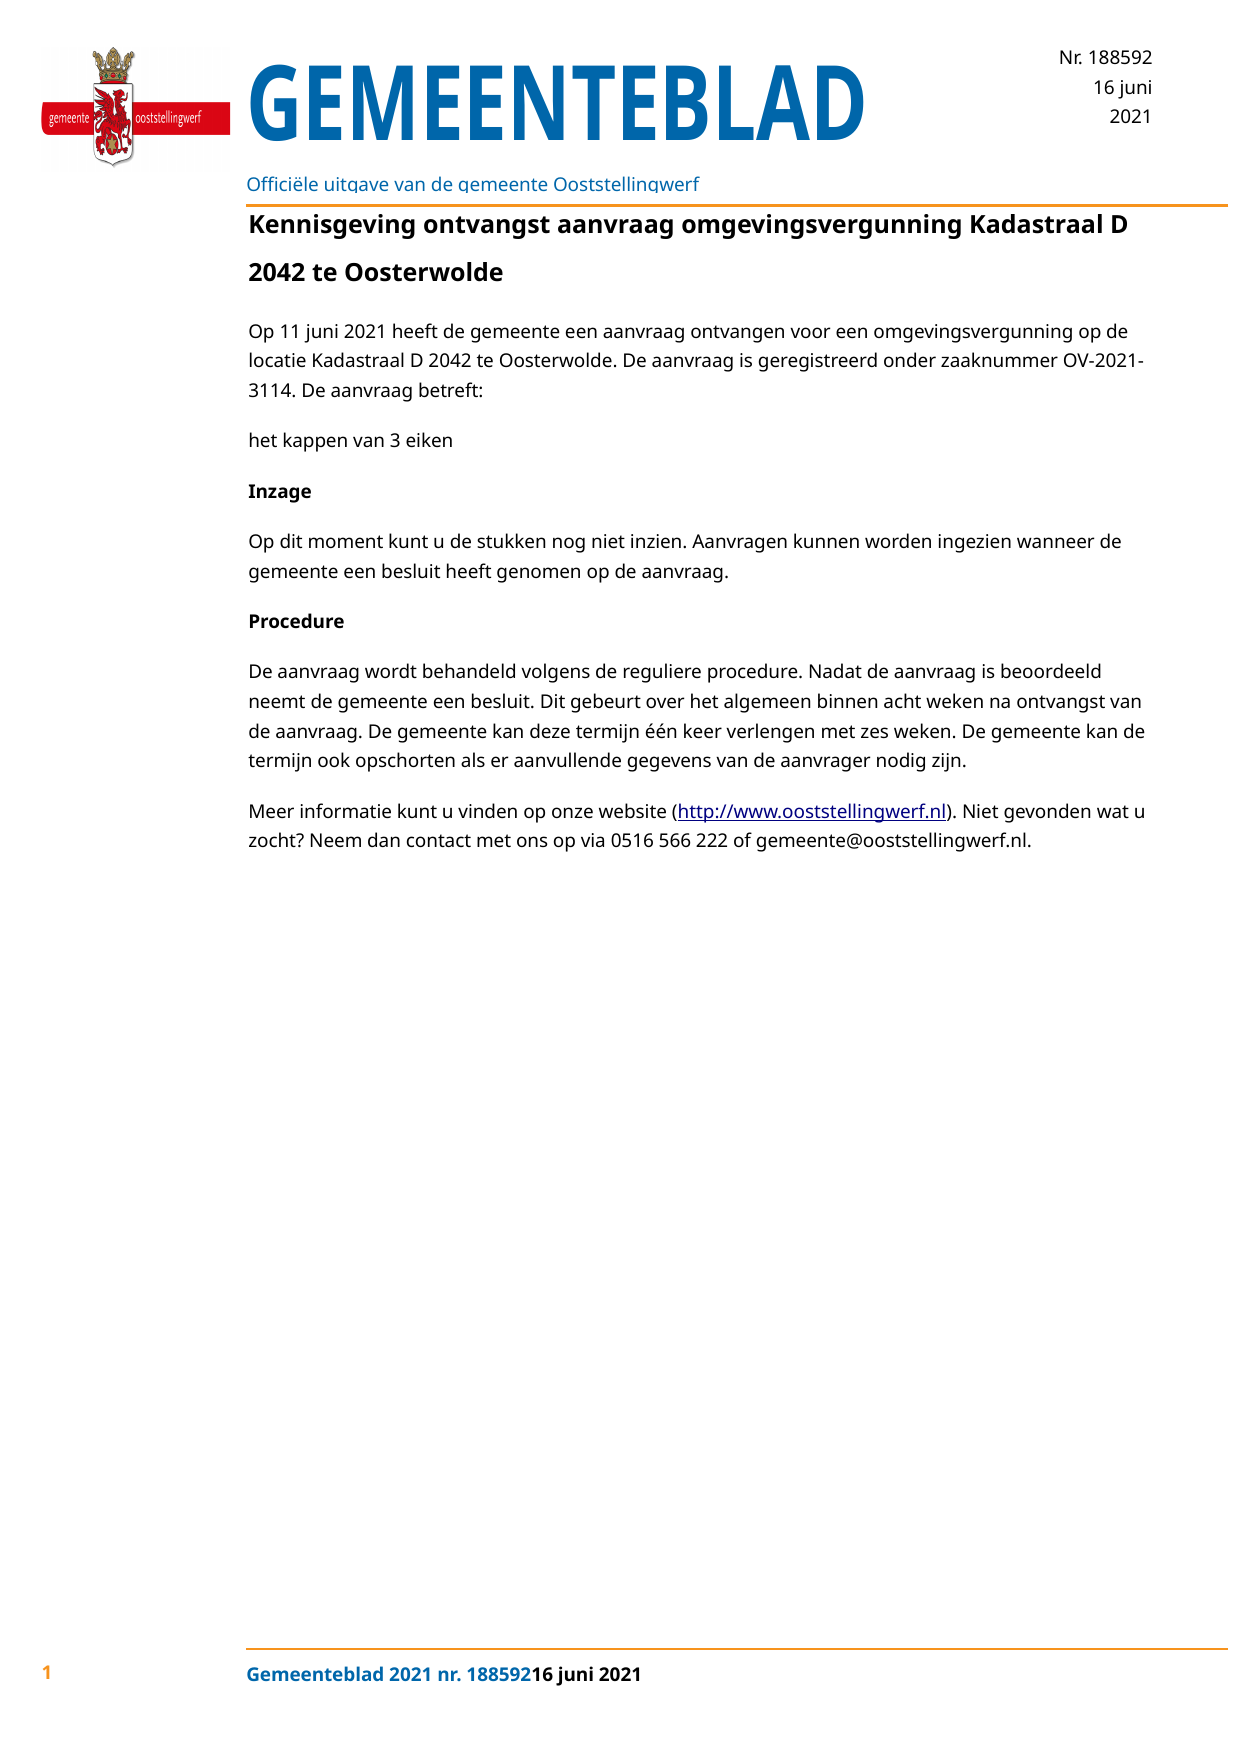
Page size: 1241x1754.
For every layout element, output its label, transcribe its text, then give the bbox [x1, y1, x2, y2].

text Op 11 juni 2021 heeft de gemeente een aanvraag ontvangen voor een omgevingsvergunning op de locatie Kadastraal D 2042 te Oosterwolde. De aanvraag is geregistreerd onder zaaknummer OV-2021-3114. De aanvraag betreft: [248, 318, 1152, 403]
text Op dit moment kunt u de stukken nog niet inzien. Aanvragen kunnen worden ingezien wanneer de gemeente een besluit heeft genomen op de aanvraag. [248, 528, 1152, 584]
text Kennisgeving ontvangst aanvraag omgevingsvergunning Kadastraal D 2042 te Oosterwolde [248, 207, 1152, 288]
text het kappen van 3 eiken [248, 427, 1152, 453]
text Meer informatie kunt u vinden op onze website (http://www.ooststellingwerf.nl). Niet gevonden wat u zocht? Neem dan contact met ons op via 0516 566 222 of gemeente@ooststellingwerf.nl. [248, 798, 1152, 853]
text Inzage [248, 478, 1152, 504]
text Procedure [248, 608, 1152, 634]
picture [41, 47, 231, 172]
text De aanvraag wordt behandeld volgens de reguliere procedure. Nadat de aanvraag is beoordeeld neemt de gemeente een besluit. Dit gebeurt over het algemeen binnen acht weken na ontvangst van de aanvraag. De gemeente kan deze termijn één keer verlengen met zes weken. De gemeente kan de termijn ook opschorten als er aanvullende gegevens van de aanvrager nodig zijn. [248, 659, 1152, 773]
